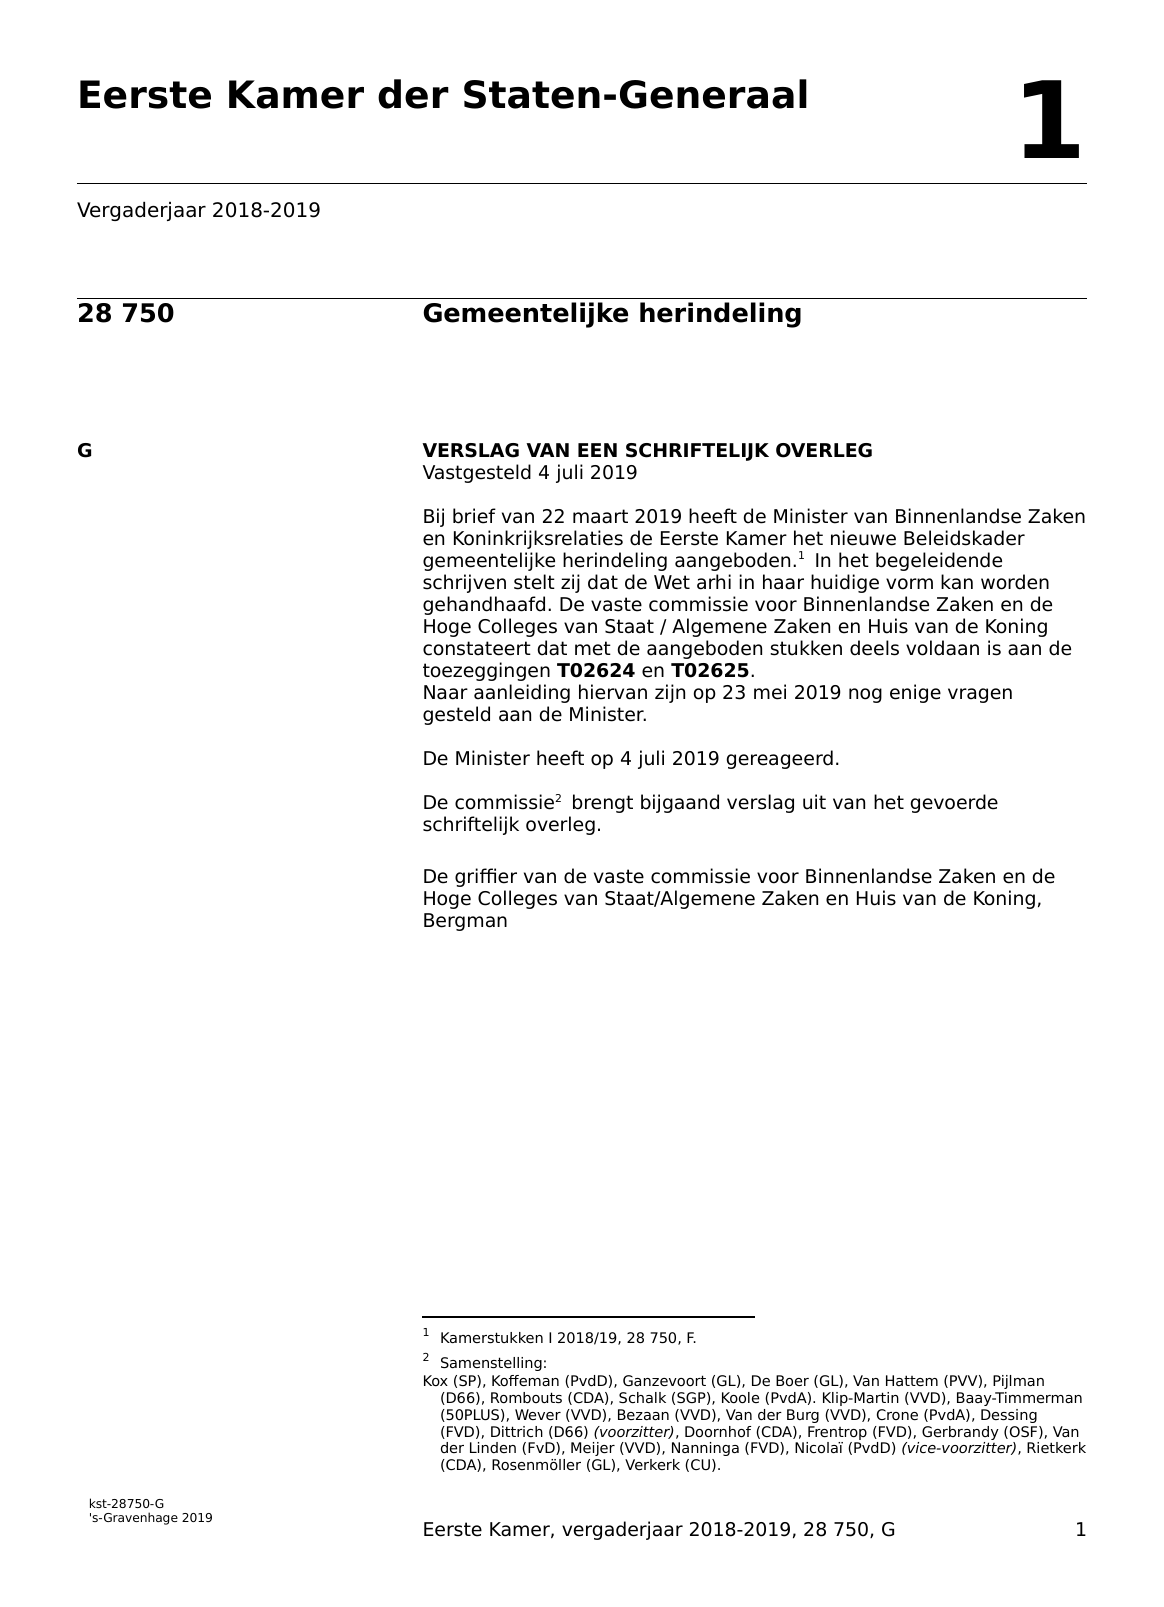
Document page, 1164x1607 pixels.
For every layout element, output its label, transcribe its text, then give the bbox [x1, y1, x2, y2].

subtitle 28 750 Gemeentelijke herindeling [77, 299, 1087, 329]
text Kamerstukken I 2018/19, 28 750, F. [422, 1326, 1087, 1348]
text Kox (SP), Koffeman (PvdD), Ganzevoort (GL), De Boer (GL), Van Hattem (PVV), Pijlman (D66), Rombouts (CDA), Schalk (SGP), Koole (PvdA). Klip-Martin (VVD), Baay-Timmerman (50PLUS), Wever (VVD), Bezaan (VVD), Van der Burg (VVD), Crone (PvdA), Dessing (FVD), Dittrich (D66) (voorzitter), Doornhof (CDA), Frentrop (FVD), Gerbrandy (OSF), Van der Linden (FvD), Meijer (VVD), Nanninga (FVD), Nicolaï (PvdD) (vice-voorzitter), Rietkerk (CDA), Rosenmöller (GL), Verkerk (CU). [422, 1373, 1087, 1474]
text De griffier van de vaste commissie voor Binnenlandse Zaken en de Hoge Colleges van Staat/Algemene Zaken en Huis van de Koning, Bergman [422, 866, 1087, 932]
text Vastgesteld 4 juli 2019 [422, 462, 1087, 484]
subtitle G VERSLAG VAN EEN SCHRIFTELIJK OVERLEG [77, 440, 1087, 462]
text Samenstelling: [422, 1351, 1087, 1373]
text De commissie brengt bijgaand verslag uit van het gevoerde schriftelijk overleg. [422, 792, 1087, 836]
text De Minister heeft op 4 juli 2019 gereageerd. [422, 748, 1087, 770]
table_cell Vergaderjaar 2018-2019 [77, 184, 1087, 298]
text Bij brief van 22 maart 2019 heeft de Minister van Binnenlandse Zaken en Koninkrijksrelaties de Eerste Kamer het nieuwe Beleidskader gemeentelijke herindeling aangeboden. In het begeleidende schrijven stelt zij dat de Wet arhi in haar huidige vorm kan worden gehandhaafd. De vaste commissie voor Binnenlandse Zaken en de Hoge Colleges van Staat / Algemene Zaken en Huis van de Koning constateert dat met de aangeboden stukken deels voldaan is aan de toezeggingen T02624 en T02625. [422, 506, 1087, 682]
table_header Eerste Kamer der Staten-Generaal [77, 59, 886, 183]
table_header 1 [886, 59, 1087, 183]
text 's-Gravenhage 2019 [88, 1511, 323, 1525]
text kst-28750-G [88, 1497, 323, 1511]
text Naar aanleiding hiervan zijn op 23 mei 2019 nog enige vragen gesteld aan de Minister. [422, 682, 1087, 726]
